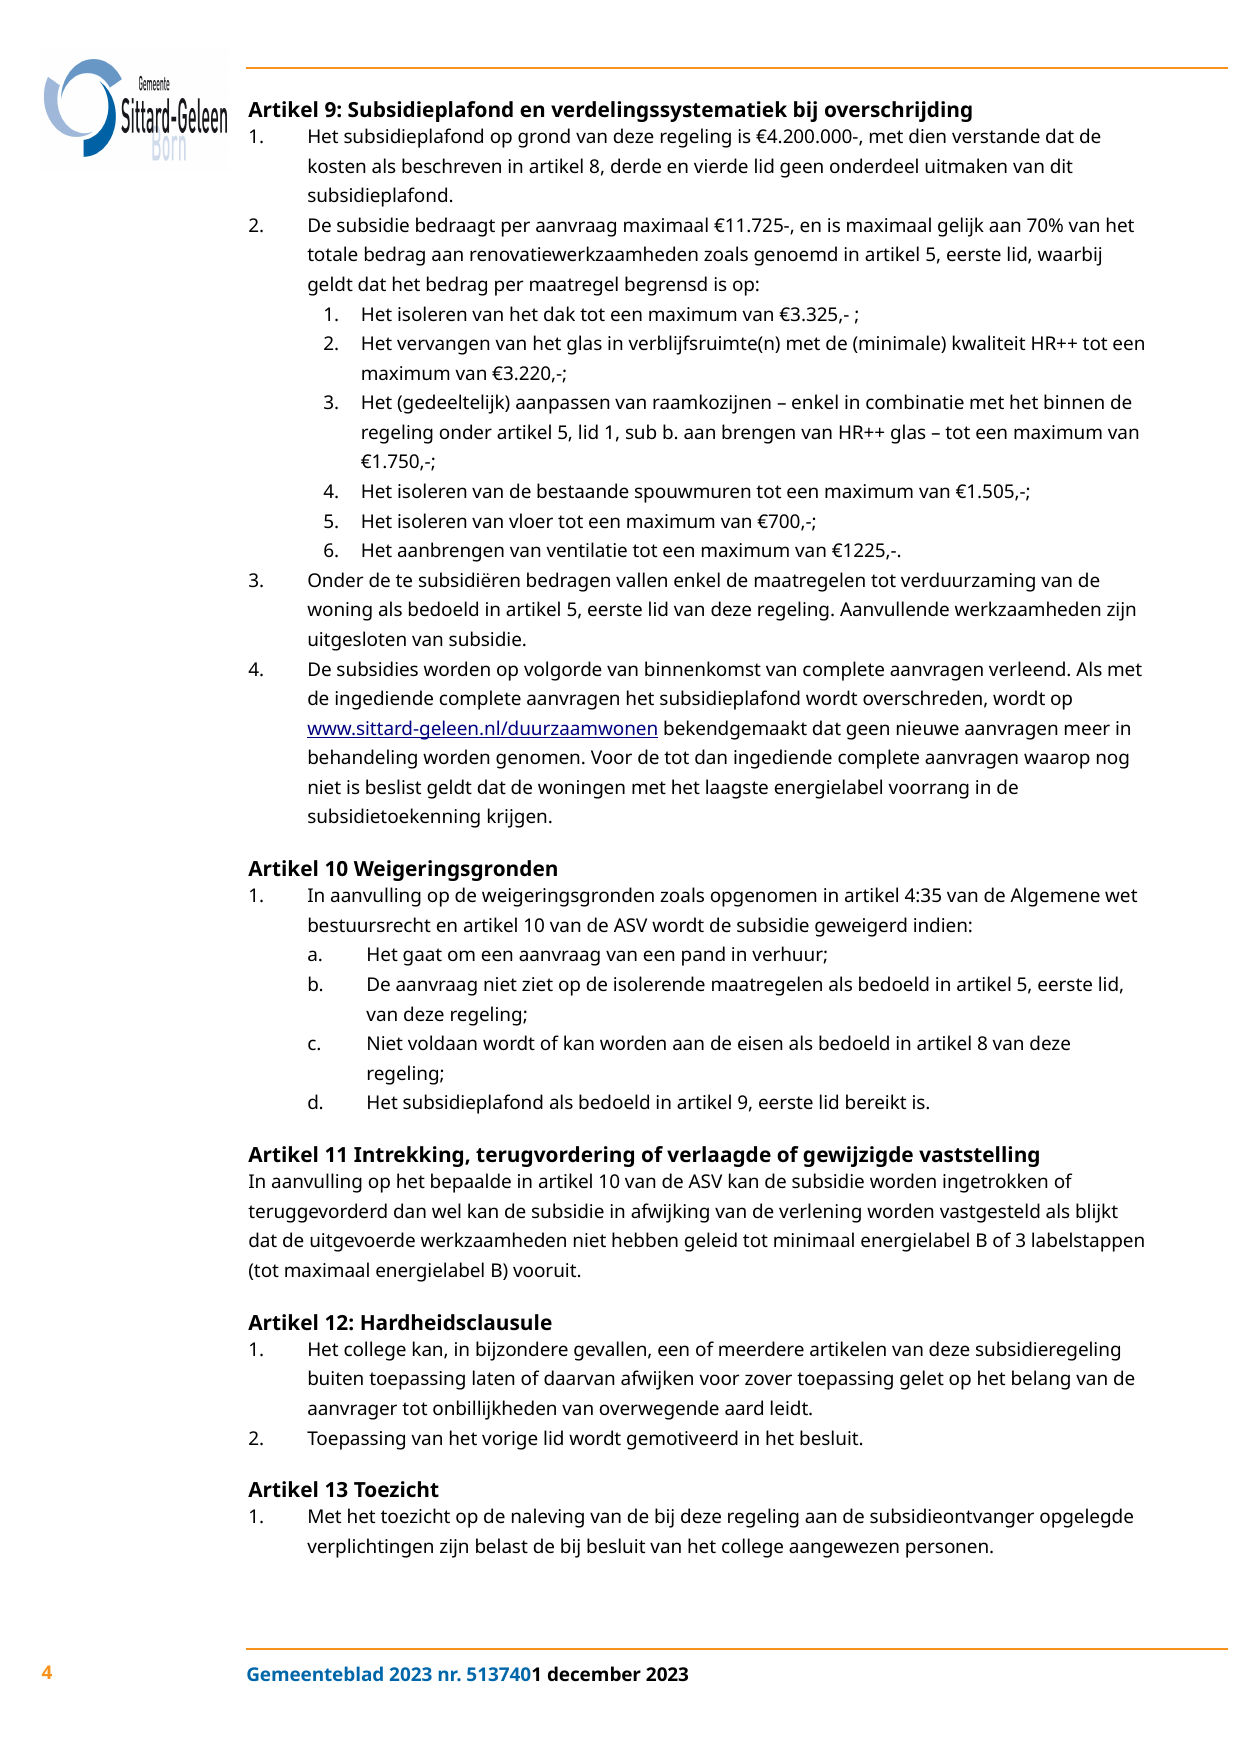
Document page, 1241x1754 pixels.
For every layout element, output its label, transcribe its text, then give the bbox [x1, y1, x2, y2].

text In aanvulling op het bepaalde in artikel 10 van de ASV kan de subsidie worden ingetrokken of teruggevorderd dan wel kan de subsidie in afwijking van de verlening worden vastgesteld als blijkt dat de uitgevoerde werkzaamheden niet hebben geleid tot minimaal energielabel B of 3 labelstappen (tot maximaal energielabel B) vooruit. [248, 1168, 1152, 1283]
text Artikel 12: Hardheidsclausule [248, 1308, 1152, 1336]
list De subsidies worden op volgorde van binnenkomst van complete aanvragen verleend. Als met de ingediende complete aanvragen het subsidieplafond wordt overschreden, wordt op www.sittard-geleen.nl/duurzaamwonen bekendgemaakt dat geen nieuwe aanvragen meer in behandeling worden genomen. Voor de tot dan ingediende complete aanvragen waarop nog niet is beslist geldt dat de woningen met het laagste energielabel voorrang in de subsidietoekenning krijgen. [248, 656, 1152, 829]
list Het isoleren van vloer tot een maximum van €700,-; [323, 508, 1152, 533]
list Het college kan, in bijzondere gevallen, een of meerdere artikelen van deze subsidieregeling buiten toepassing laten of daarvan afwijken voor zover toepassing gelet op het belang van de aanvrager tot onbillijkheden van overwegende aard leidt. [248, 1336, 1152, 1421]
text Artikel 10 Weigeringsgronden [248, 854, 1152, 882]
list De subsidie bedraagt per aanvraag maximaal €11.725-, en is maximaal gelijk aan 70% van het totale bedrag aan renovatiewerkzaamheden zoals genoemd in artikel 5, eerste lid, waarbij geldt dat het bedrag per maatregel begrensd is op: [248, 212, 1152, 297]
list Onder de te subsidiëren bedragen vallen enkel de maatregelen tot verduurzaming van de woning als bedoeld in artikel 5, eerste lid van deze regeling. Aanvullende werkzaamheden zijn uitgesloten van subsidie. [248, 567, 1152, 652]
list Het isoleren van het dak tot een maximum van €3.325,- ; [323, 301, 1152, 326]
list Het isoleren van de bestaande spouwmuren tot een maximum van €1.505,-; [323, 478, 1152, 504]
text Artikel 9: Subsidieplafond en verdelingssystematiek bij overschrijding [248, 95, 1152, 123]
list Het aanbrengen van ventilatie tot een maximum van €1225,-. [323, 537, 1152, 563]
text Artikel 11 Intrekking, terugvordering of verlaagde of gewijzigde vaststelling [248, 1140, 1152, 1168]
text Artikel 13 Toezicht [248, 1475, 1152, 1504]
list De aanvraag niet ziet op de isolerende maatregelen als bedoeld in artikel 5, eerste lid, van deze regeling; [307, 971, 1152, 1027]
list Het subsidieplafond als bedoeld in artikel 9, eerste lid bereikt is. [307, 1089, 1152, 1115]
list Toepassing van het vorige lid wordt gemotiveerd in het besluit. [248, 1425, 1152, 1451]
list In aanvulling op de weigeringsgronden zoals opgenomen in artikel 4:35 van de Algemene wet bestuursrecht en artikel 10 van de ASV wordt de subsidie geweigerd indien: [248, 882, 1152, 938]
list Niet voldaan wordt of kan worden aan de eisen als bedoeld in artikel 8 van deze regeling; [307, 1030, 1152, 1086]
list Het subsidieplafond op grond van deze regeling is €4.200.000-, met dien verstande dat de kosten als beschreven in artikel 8, derde en vierde lid geen onderdeel uitmaken van dit subsidieplafond. [248, 123, 1152, 208]
list Het gaat om een aanvraag van een pand in verhuur; [307, 942, 1152, 967]
list Het (gedeeltelijk) aanpassen van raamkozijnen – enkel in combinatie met het binnen de regeling onder artikel 5, lid 1, sub b. aan brengen van HR++ glas – tot een maximum van €1.750,-; [323, 389, 1152, 474]
list Het vervangen van het glas in verblijfsruimte(n) met de (minimale) kwaliteit HR++ tot een maximum van €3.220,-; [323, 330, 1152, 386]
picture [41, 47, 231, 172]
list Met het toezicht op de naleving van de bij deze regeling aan de subsidieontvanger opgelegde verplichtingen zijn belast de bij besluit van het college aangewezen personen. [248, 1504, 1152, 1559]
